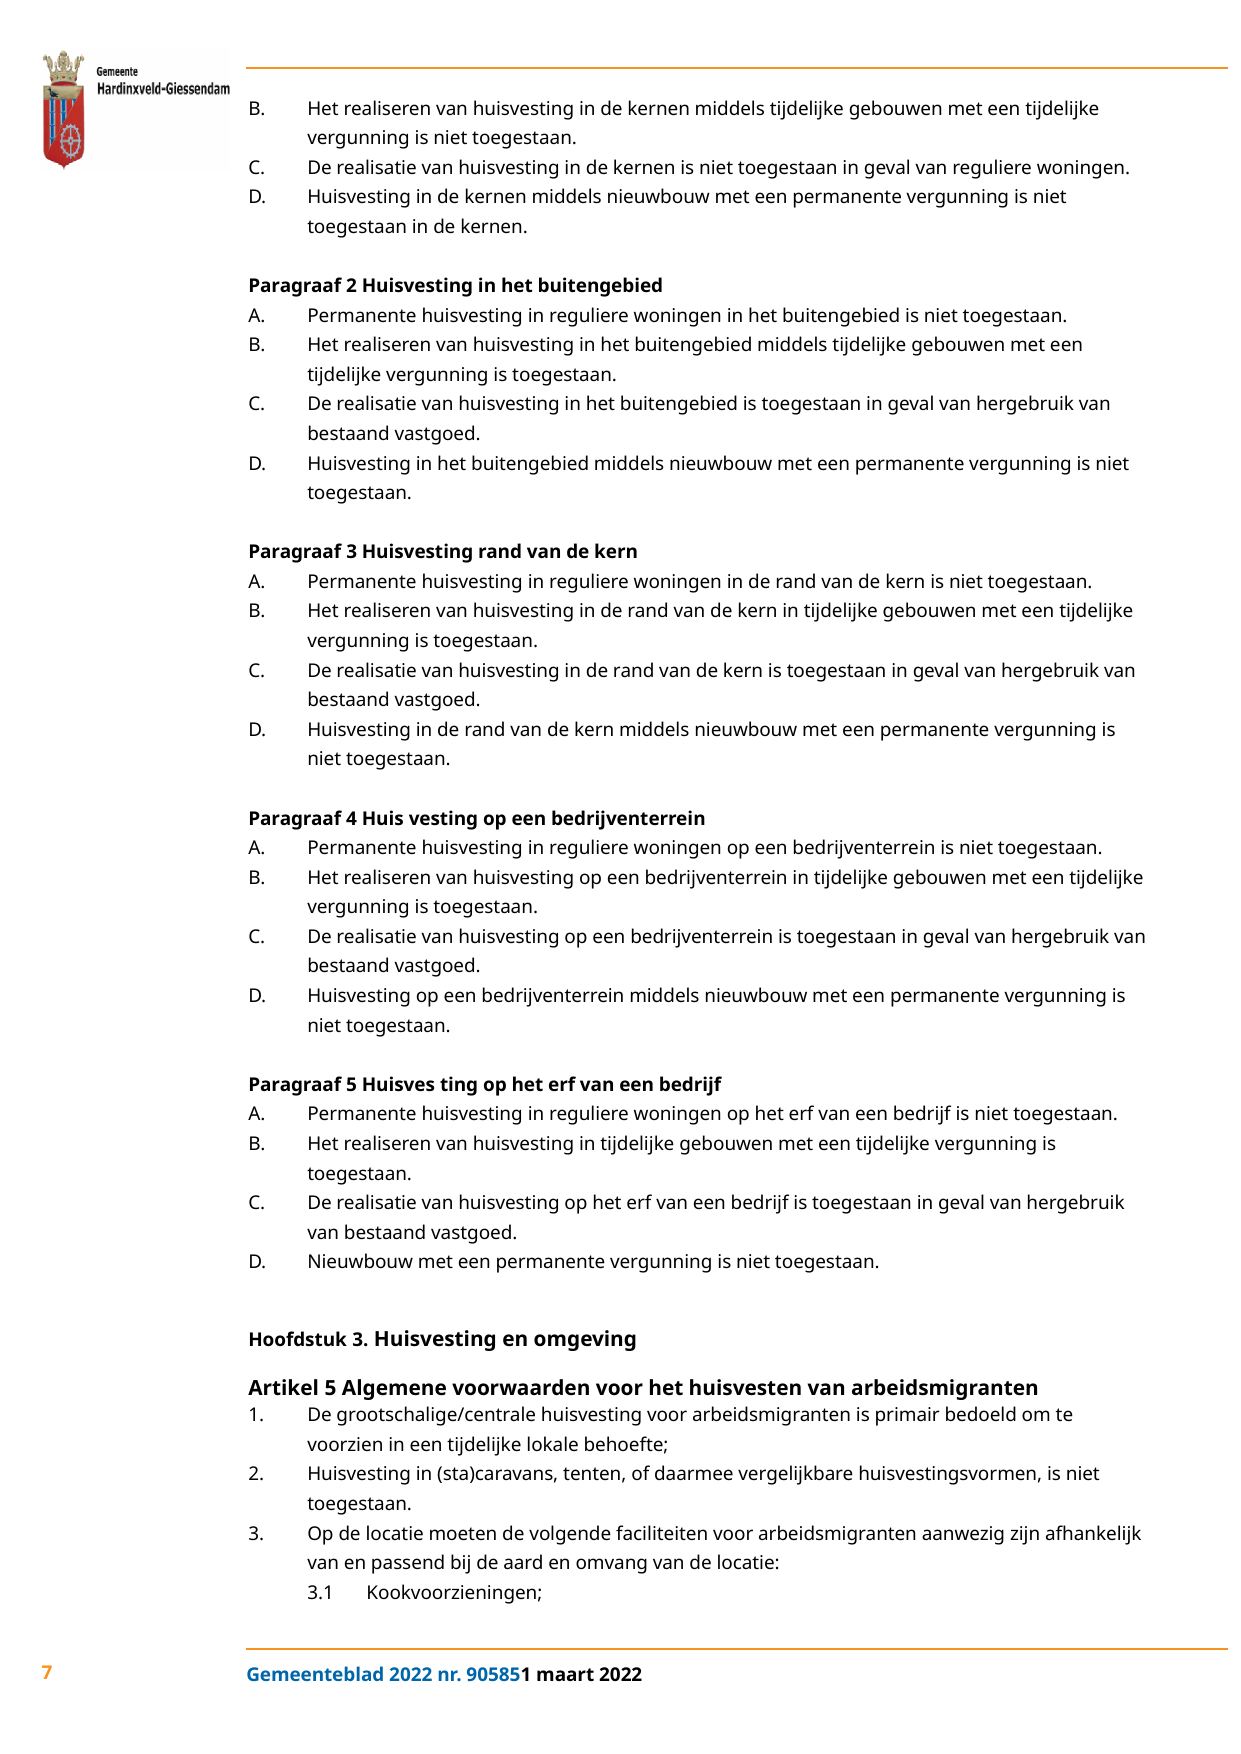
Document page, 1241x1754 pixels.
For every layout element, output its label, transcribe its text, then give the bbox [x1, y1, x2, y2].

list Huisvesting in het buitengebied middels nieuwbouw met een permanente vergunning is niet toegestaan. [248, 450, 1152, 505]
text Paragraaf 3 Huisvesting rand van de kern [248, 538, 1152, 564]
text Paragraaf 4 Huis vesting op een bedrijventerrein [248, 805, 1152, 831]
list Nieuwbouw met een permanente vergunning is niet toegestaan. [248, 1248, 1152, 1274]
text Paragraaf 2 Huisvesting in het buitengebied [248, 272, 1152, 298]
list De realisatie van huisvesting in de rand van de kern is toegestaan in geval van hergebruik van bestaand vastgoed. [248, 657, 1152, 712]
list Huisvesting in (sta)caravans, tenten, of daarmee vergelijkbare huisvestingsvormen, is niet toegestaan. [248, 1461, 1152, 1516]
list Huisvesting in de kernen middels nieuwbouw met een permanente vergunning is niet toegestaan in de kernen. [248, 183, 1152, 239]
list De realisatie van huisvesting op een bedrijventerrein is toegestaan in geval van hergebruik van bestaand vastgoed. [248, 923, 1152, 978]
text Paragraaf 5 Huisves ting op het erf van een bedrijf [248, 1071, 1152, 1097]
list De realisatie van huisvesting op het erf van een bedrijf is toegestaan in geval van hergebruik van bestaand vastgoed. [248, 1189, 1152, 1245]
text Artikel 5 Algemene voorwaarden voor het huisvesten van arbeidsmigranten [248, 1373, 1152, 1401]
list Op de locatie moeten de volgende faciliteiten voor arbeidsmigranten aanwezig zijn afhankelijk van en passend bij de aard en omvang van de locatie: [248, 1520, 1152, 1575]
list De grootschalige/centrale huisvesting voor arbeidsmigranten is primair bedoeld om te voorzien in een tijdelijke lokale behoefte; [248, 1401, 1152, 1457]
list Het realiseren van huisvesting in het buitengebied middels tijdelijke gebouwen met een tijdelijke vergunning is toegestaan. [248, 331, 1152, 387]
list Het realiseren van huisvesting in de rand van de kern in tijdelijke gebouwen met een tijdelijke vergunning is toegestaan. [248, 598, 1152, 653]
list Permanente huisvesting in reguliere woningen op het erf van een bedrijf is niet toegestaan. [248, 1101, 1152, 1126]
text Hoofdstuk 3. Huisvesting en omgeving [248, 1324, 1152, 1352]
list Kookvoorzieningen; [307, 1579, 1152, 1605]
list Het realiseren van huisvesting op een bedrijventerrein in tijdelijke gebouwen met een tijdelijke vergunning is toegestaan. [248, 864, 1152, 919]
list Huisvesting op een bedrijventerrein middels nieuwbouw met een permanente vergunning is niet toegestaan. [248, 982, 1152, 1038]
list Permanente huisvesting in reguliere woningen op een bedrijventerrein is niet toegestaan. [248, 834, 1152, 860]
list Het realiseren van huisvesting in de kernen middels tijdelijke gebouwen met een tijdelijke vergunning is niet toegestaan. [248, 95, 1152, 150]
picture [41, 47, 231, 172]
list De realisatie van huisvesting in de kernen is niet toegestaan in geval van reguliere woningen. [248, 154, 1152, 180]
list De realisatie van huisvesting in het buitengebied is toegestaan in geval van hergebruik van bestaand vastgoed. [248, 391, 1152, 446]
list Permanente huisvesting in reguliere woningen in de rand van de kern is niet toegestaan. [248, 568, 1152, 594]
list Huisvesting in de rand van de kern middels nieuwbouw met een permanente vergunning is niet toegestaan. [248, 716, 1152, 771]
list Permanente huisvesting in reguliere woningen in het buitengebied is niet toegestaan. [248, 302, 1152, 328]
list Het realiseren van huisvesting in tijdelijke gebouwen met een tijdelijke vergunning is toegestaan. [248, 1130, 1152, 1186]
